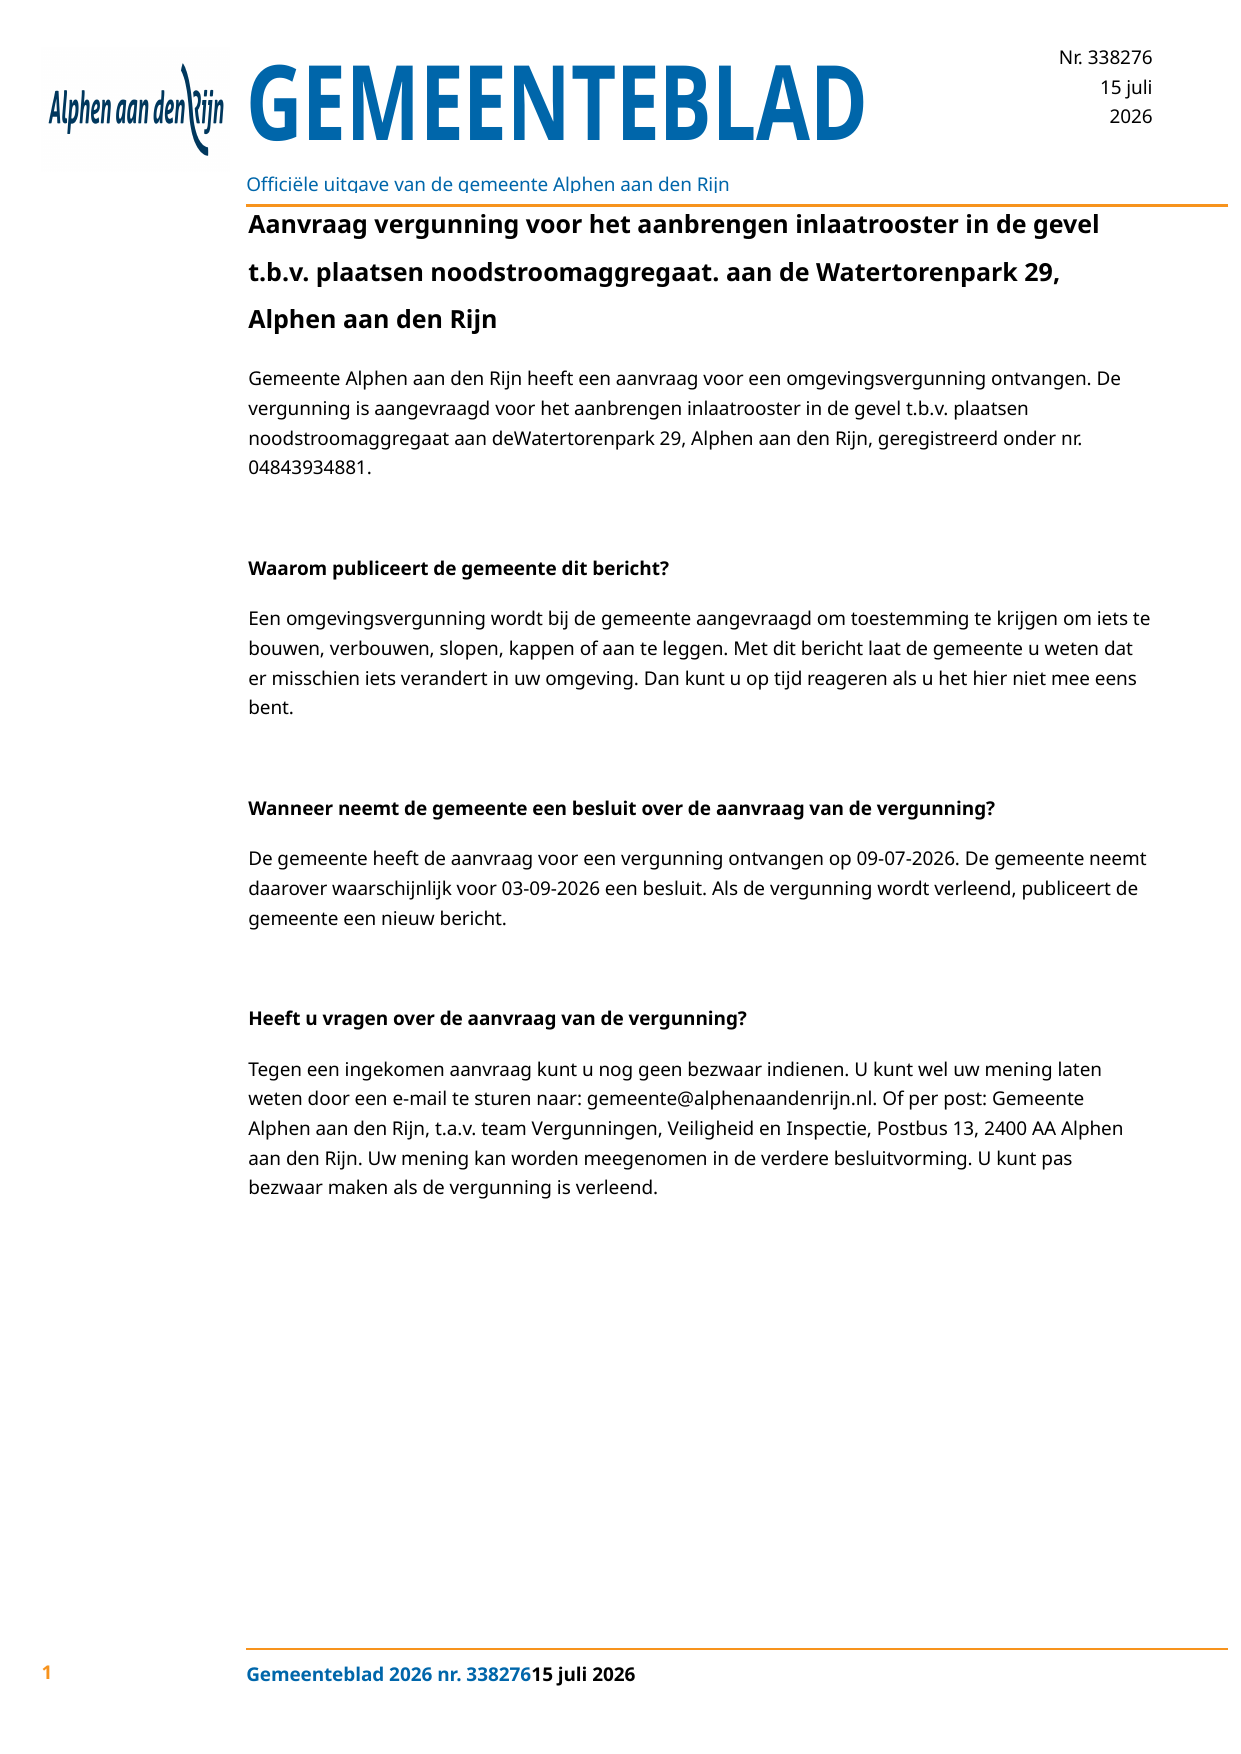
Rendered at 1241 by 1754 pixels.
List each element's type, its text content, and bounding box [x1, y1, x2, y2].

text Een omgevingsvergunning wordt bij de gemeente aangevraagd om toestemming te krijgen om iets te bouwen, verbouwen, slopen, kappen of aan te leggen. Met dit bericht laat de gemeente u weten dat er misschien iets verandert in uw omgeving. Dan kunt u op tijd reageren als u het hier niet mee eens bent. [248, 606, 1152, 720]
text Gemeente Alphen aan den Rijn heeft een aanvraag voor een omgevingsvergunning ontvangen. De vergunning is aangevraagd voor het aanbrengen inlaatrooster in de gevel t.b.v. plaatsen noodstroomaggregaat aan deWatertorenpark 29, Alphen aan den Rijn, geregistreerd onder nr. 04843934881. [248, 366, 1152, 480]
text Wanneer neemt de gemeente een besluit over de aanvraag van de vergunning? [248, 795, 1152, 821]
text Heeft u vragen over de aanvraag van de vergunning? [248, 1006, 1152, 1031]
text Tegen een ingekomen aanvraag kunt u nog geen bezwaar indienen. U kunt wel uw mening laten weten door een e-mail te sturen naar: gemeente@alphenaandenrijn.nl. Of per post: Gemeente Alphen aan den Rijn, t.a.v. team Vergunningen, Veiligheid en Inspectie, Postbus 13, 2400 AA Alphen aan den Rijn. Uw mening kan worden meegenomen in de verdere besluitvorming. U kunt pas bezwaar maken als de vergunning is verleend. [248, 1056, 1152, 1200]
text De gemeente heeft de aanvraag voor een vergunning ontvangen op 09-07-2026. De gemeente neemt daarover waarschijnlijk voor 03-09-2026 een besluit. Als de vergunning wordt verleend, publiceert de gemeente een nieuw bericht. [248, 846, 1152, 930]
text Waarom publiceert de gemeente dit bericht? [248, 555, 1152, 581]
picture [41, 47, 231, 172]
text Aanvraag vergunning voor het aanbrengen inlaatrooster in de gevel t.b.v. plaatsen noodstroomaggregaat. aan de Watertorenpark 29, Alphen aan den Rijn [248, 207, 1152, 336]
